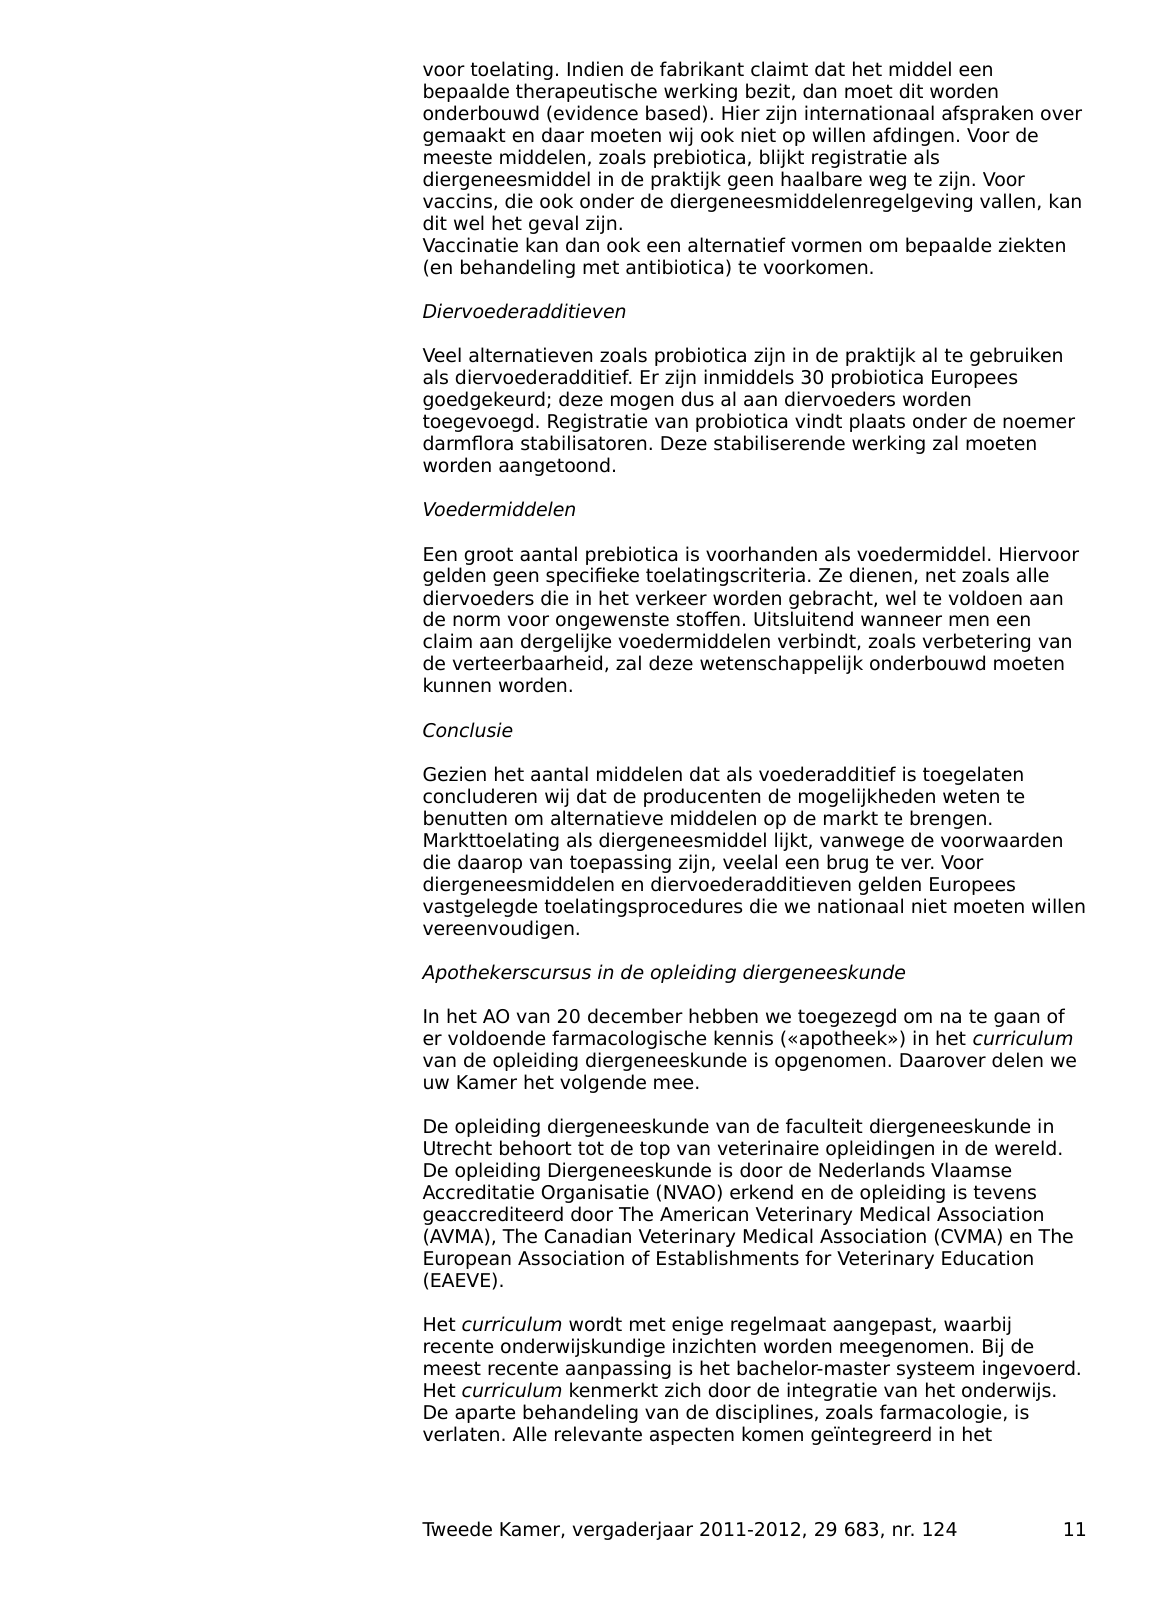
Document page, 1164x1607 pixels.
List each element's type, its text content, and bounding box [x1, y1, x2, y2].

subtitle Apothekerscursus in de opleiding diergeneeskunde [422, 962, 1087, 984]
subtitle Conclusie [422, 719, 1087, 741]
text De opleiding diergeneeskunde van de faculteit diergeneeskunde in Utrecht behoort tot de top van veterinaire opleidingen in de wereld. De opleiding Diergeneeskunde is door de Nederlands Vlaamse Accreditatie Organisatie (NVAO) erkend en de opleiding is tevens geaccrediteerd door The American Veterinary Medical Association (AVMA), The Canadian Veterinary Medical Association (CVMA) en The European Association of Establishments for Veterinary Education (EAEVE). [422, 1116, 1087, 1292]
text Het curriculum wordt met enige regelmaat aangepast, waarbij recente onderwijskundige inzichten worden meegenomen. Bij de meest recente aanpassing is het bachelor-master systeem ingevoerd. Het curriculum kenmerkt zich door de integratie van het onderwijs. De aparte behandeling van de disciplines, zoals farmacologie, is verlaten. Alle relevante aspecten komen geïntegreerd in het [422, 1314, 1087, 1446]
text Vaccinatie kan dan ook een alternatief vormen om bepaalde ziekten (en behandeling met antibiotica) te voorkomen. [422, 235, 1087, 279]
text Veel alternatieven zoals probiotica zijn in de praktijk al te gebruiken als diervoederadditief. Er zijn inmiddels 30 probiotica Europees goedgekeurd; deze mogen dus al aan diervoeders worden toegevoegd. Registratie van probiotica vindt plaats onder de noemer darmflora stabilisatoren. Deze stabiliserende werking zal moeten worden aangetoond. [422, 345, 1087, 477]
text Gezien het aantal middelen dat als voederadditief is toegelaten concluderen wij dat de producenten de mogelijkheden weten te benutten om alternatieve middelen op de markt te brengen. Markttoelating als diergeneesmiddel lijkt, vanwege de voorwaarden die daarop van toepassing zijn, veelal een brug te ver. Voor diergeneesmiddelen en diervoederadditieven gelden Europees vastgelegde toelatingsprocedures die we nationaal niet moeten willen vereenvoudigen. [422, 764, 1087, 939]
text In het AO van 20 december hebben we toegezegd om na te gaan of er voldoende farmacologische kennis («apotheek») in het curriculum van de opleiding diergeneeskunde is opgenomen. Daarover delen we uw Kamer het volgende mee. [422, 1006, 1087, 1094]
subtitle Diervoederadditieven [422, 301, 1087, 323]
text voor toelating. Indien de fabrikant claimt dat het middel een bepaalde therapeutische werking bezit, dan moet dit worden onderbouwd (evidence based). Hier zijn internationaal afspraken over gemaakt en daar moeten wij ook niet op willen afdingen. Voor de meeste middelen, zoals prebiotica, blijkt registratie als diergeneesmiddel in de praktijk geen haalbare weg te zijn. Voor vaccins, die ook onder de diergeneesmiddelenregelgeving vallen, kan dit wel het geval zijn. [422, 59, 1087, 235]
text Een groot aantal prebiotica is voorhanden als voedermiddel. Hiervoor gelden geen specifieke toelatingscriteria. Ze dienen, net zoals alle diervoeders die in het verkeer worden gebracht, wel te voldoen aan de norm voor ongewenste stoffen. Uitsluitend wanneer men een claim aan dergelijke voedermiddelen verbindt, zoals verbetering van de verteerbaarheid, zal deze wetenschappelijk onderbouwd moeten kunnen worden. [422, 543, 1087, 697]
subtitle Voedermiddelen [422, 499, 1087, 521]
